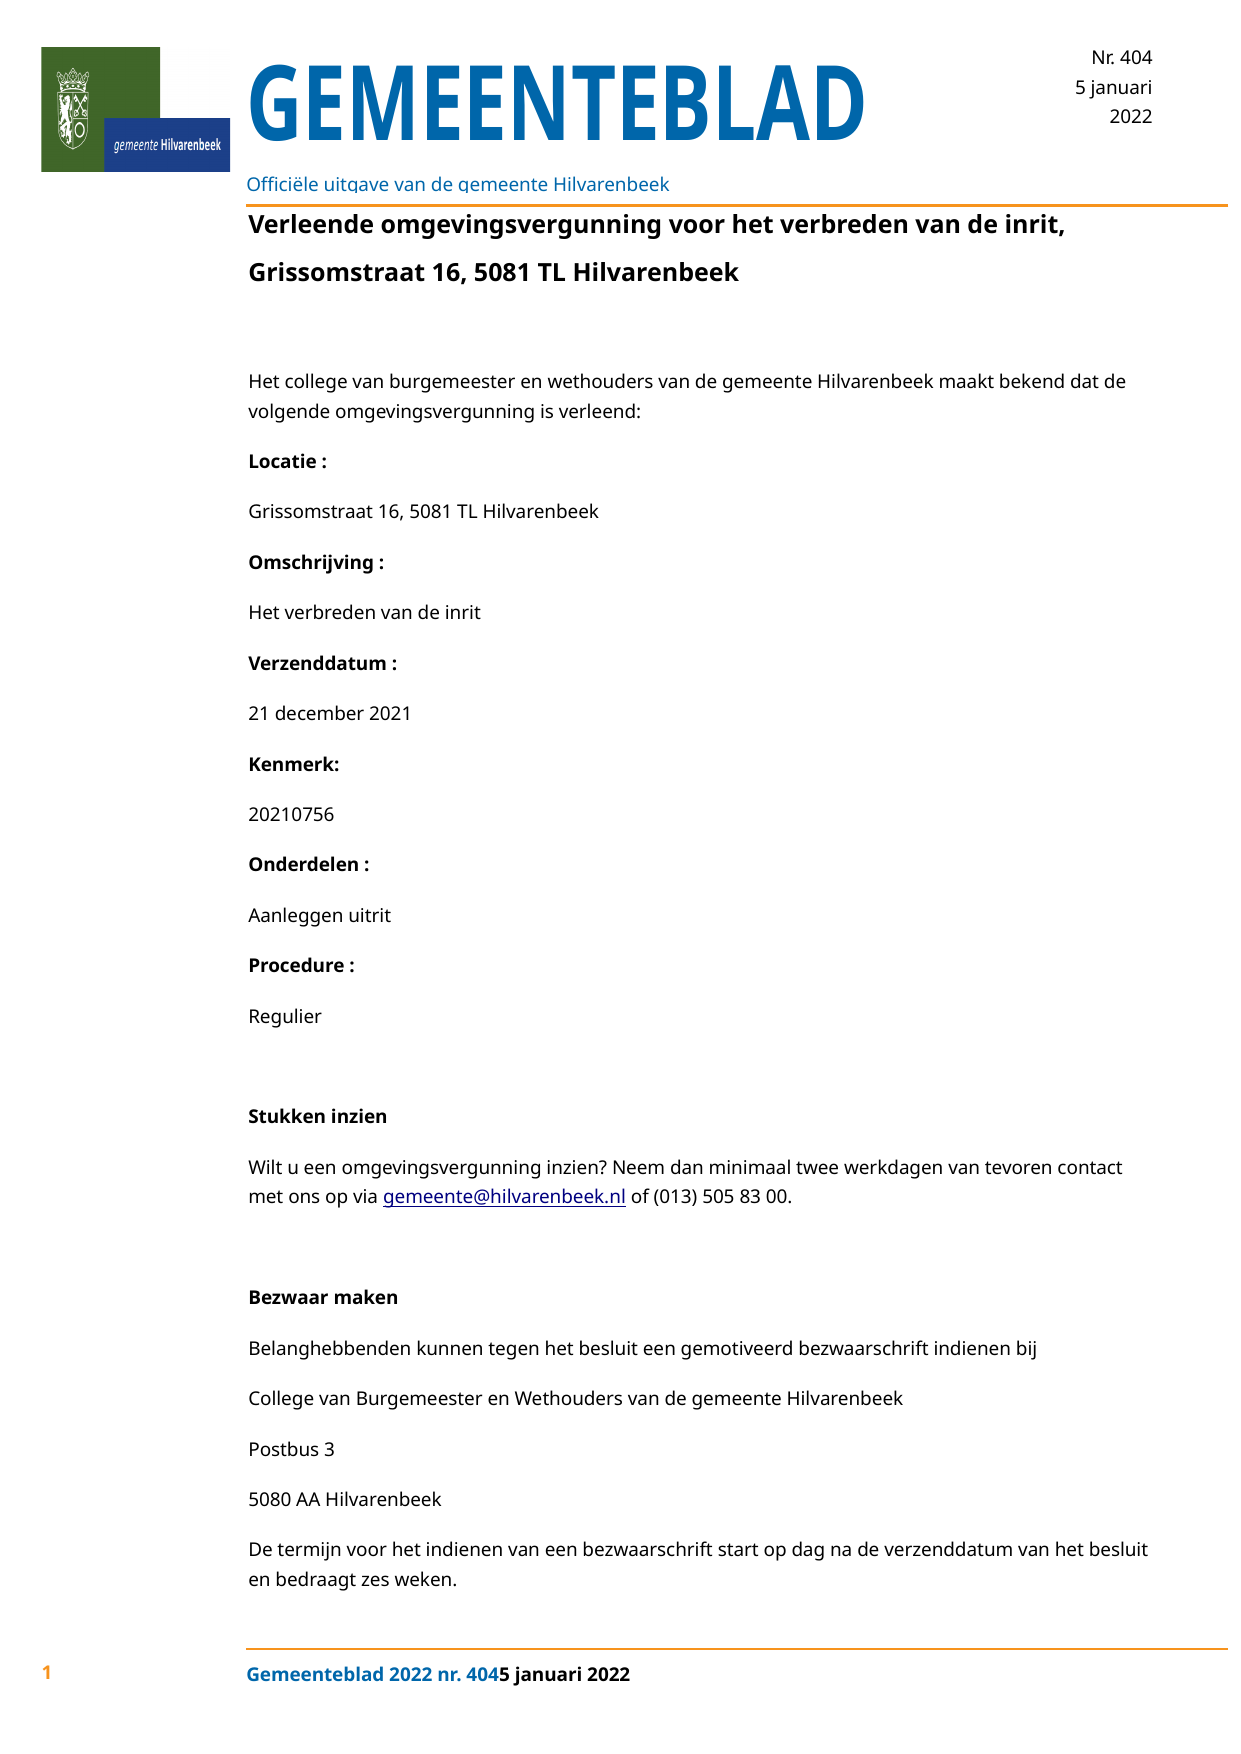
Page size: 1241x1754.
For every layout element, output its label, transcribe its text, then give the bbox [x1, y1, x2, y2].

text Postbus 3 [248, 1436, 1152, 1462]
picture [41, 47, 231, 172]
text Procedure : [248, 952, 1152, 978]
text Bezwaar maken [248, 1284, 1152, 1310]
text Verzenddatum : [248, 650, 1152, 676]
text Verleende omgevingsvergunning voor het verbreden van de inrit, Grissomstraat 16, 5081 TL Hilvarenbeek [248, 207, 1152, 288]
text Het college van burgemeester en wethouders van de gemeente Hilvarenbeek maakt bekend dat de volgende omgevingsvergunning is verleend: [248, 368, 1152, 424]
text Onderdelen : [248, 852, 1152, 877]
text Grissomstraat 16, 5081 TL Hilvarenbeek [248, 499, 1152, 524]
text Wilt u een omgevingsvergunning inzien? Neem dan minimaal twee werkdagen van tevoren contact met ons op via gemeente@hilvarenbeek.nl of (013) 505 83 00. [248, 1154, 1152, 1209]
text 20210756 [248, 801, 1152, 827]
text Het verbreden van de inrit [248, 599, 1152, 625]
text College van Burgemeester en Wethouders van de gemeente Hilvarenbeek [248, 1385, 1152, 1411]
text 5080 AA Hilvarenbeek [248, 1486, 1152, 1512]
text Stukken inzien [248, 1104, 1152, 1129]
text Regulier [248, 1003, 1152, 1029]
text 21 december 2021 [248, 700, 1152, 726]
text De termijn voor het indienen van een bezwaarschrift start op dag na de verzenddatum van het besluit en bedraagt zes weken. [248, 1537, 1152, 1592]
text Kenmerk: [248, 751, 1152, 777]
text Omschrijving : [248, 549, 1152, 575]
text Locatie : [248, 448, 1152, 474]
text Belanghebbenden kunnen tegen het besluit een gemotiveerd bezwaarschrift indienen bij [248, 1335, 1152, 1361]
text Aanleggen uitrit [248, 902, 1152, 928]
